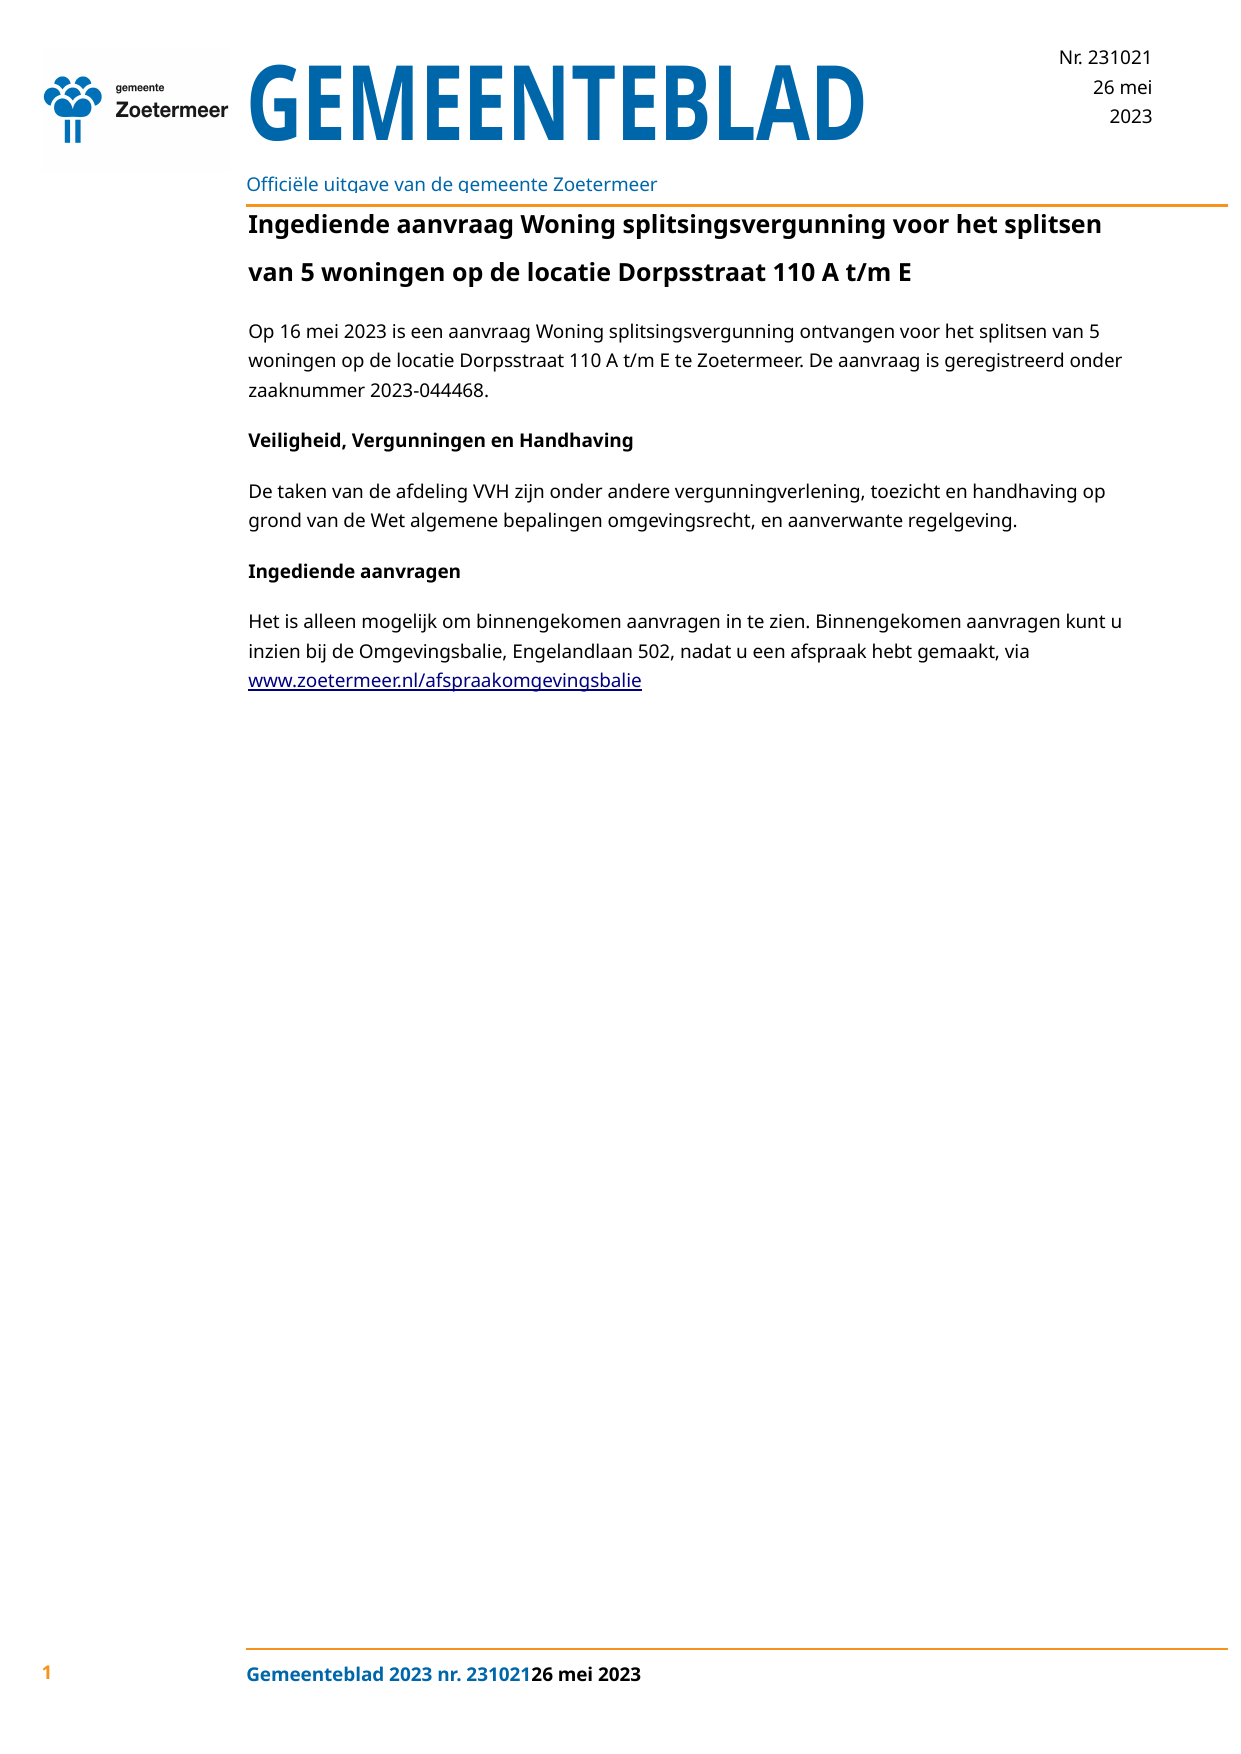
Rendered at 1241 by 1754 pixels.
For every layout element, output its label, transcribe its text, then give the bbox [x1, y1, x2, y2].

text Het is alleen mogelijk om binnengekomen aanvragen in te zien. Binnengekomen aanvragen kunt u inzien bij de Omgevingsbalie, Engelandlaan 502, nadat u een afspraak hebt gemaakt, via www.zoetermeer.nl/afspraakomgevingsbalie [248, 608, 1152, 693]
text De taken van de afdeling VVH zijn onder andere vergunningverlening, toezicht en handhaving op grond van de Wet algemene bepalingen omgevingsrecht, en aanverwante regelgeving. [248, 478, 1152, 533]
text Veiligheid, Vergunningen en Handhaving [248, 427, 1152, 453]
text Ingediende aanvragen [248, 558, 1152, 584]
picture [41, 47, 231, 172]
text Op 16 mei 2023 is een aanvraag Woning splitsingsvergunning ontvangen voor het splitsen van 5 woningen op de locatie Dorpsstraat 110 A t/m E te Zoetermeer. De aanvraag is geregistreerd onder zaaknummer 2023-044468. [248, 318, 1152, 403]
text Ingediende aanvraag Woning splitsingsvergunning voor het splitsen van 5 woningen op de locatie Dorpsstraat 110 A t/m E [248, 207, 1152, 288]
